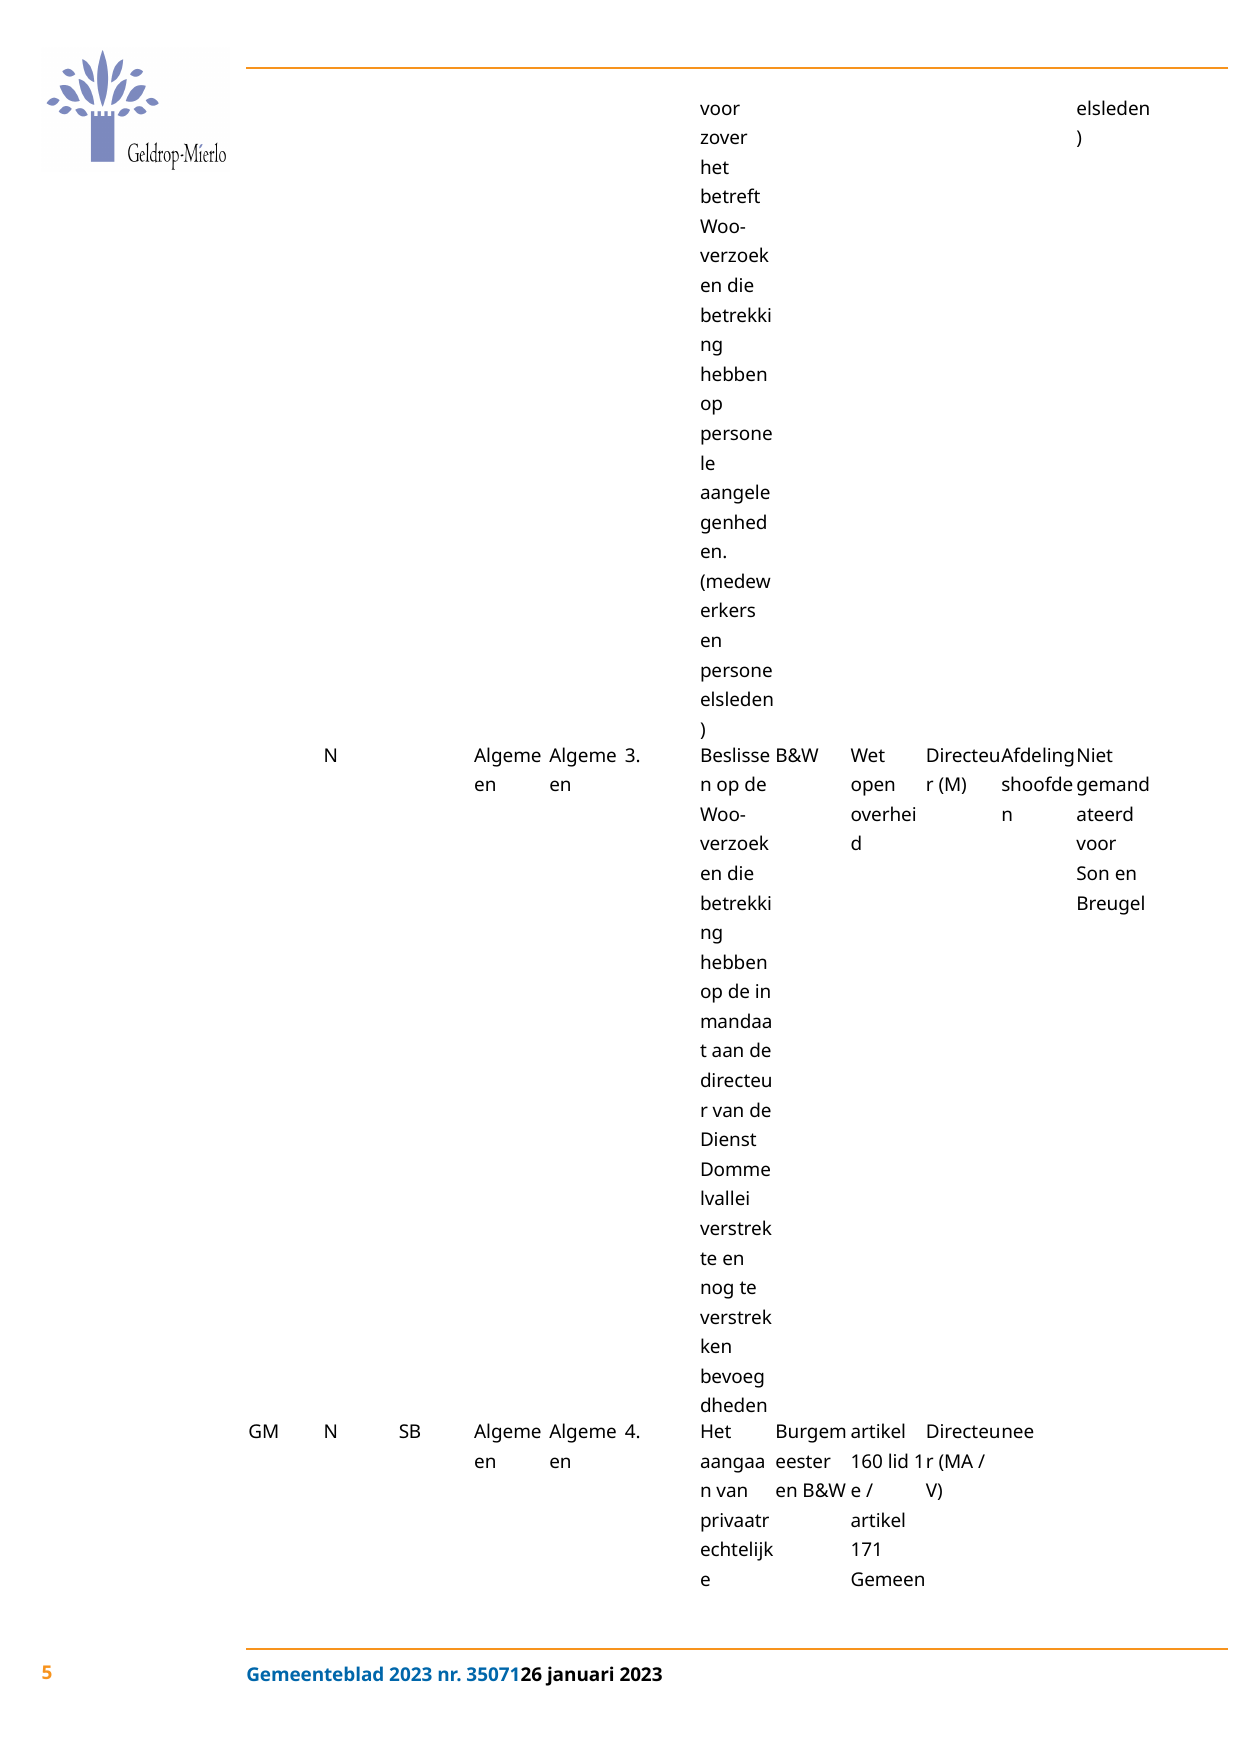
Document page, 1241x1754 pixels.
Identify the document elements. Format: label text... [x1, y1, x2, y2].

table_cell Afdelingshoofden [1001, 742, 1076, 1418]
table_cell N [323, 1418, 398, 1592]
table_cell nee [1001, 1418, 1076, 1592]
table_cell Algemeen [549, 1418, 624, 1592]
table_cell artikel 160 lid 1 e / artikel 171 Gemeen [850, 1418, 926, 1592]
table_cell 4. [625, 1418, 700, 1592]
table_cell elsleden) [1076, 95, 1152, 742]
table_cell Algemeen [474, 742, 549, 1418]
table_cell Directeur (M) [926, 742, 1001, 1418]
table_cell [323, 95, 398, 742]
table_cell [399, 95, 474, 742]
table_cell Algemeen [474, 1418, 549, 1592]
table_cell Burgemeester en B&W [775, 1418, 850, 1592]
table_cell Het aangaan van privaatrechtelijke [700, 1418, 775, 1592]
table_cell [549, 95, 624, 742]
table_cell [625, 95, 700, 742]
table_cell [1001, 95, 1076, 742]
table_cell voor zover het betreft Woo-verzoeken die betrekking hebben op personele aangelegenheden. (medewerkers en personeelsleden) [700, 95, 775, 742]
picture [41, 47, 231, 172]
table_cell [1076, 1418, 1152, 1592]
table_cell B&W [775, 742, 850, 1418]
table_cell [474, 95, 549, 742]
table_cell [248, 95, 323, 742]
table_cell Algemeen [549, 742, 624, 1418]
table_cell [850, 95, 926, 742]
table_cell N [323, 742, 398, 1418]
table_cell SB [399, 1418, 474, 1592]
table_cell [775, 95, 850, 742]
table_cell Beslissen op de Woo-verzoeken die betrekking hebben op de in mandaat aan de directeur van de Dienst Dommelvallei verstrekte en nog te verstrekken bevoegdheden [700, 742, 775, 1418]
table_cell GM [248, 1418, 323, 1592]
table_cell 3. [625, 742, 700, 1418]
table_cell [248, 742, 323, 1418]
table_cell Wet open overheid [850, 742, 926, 1418]
table_cell Niet gemandateerd voor Son en Breugel [1076, 742, 1152, 1418]
table_cell [399, 742, 474, 1418]
table_cell Directeur (MA / V) [926, 1418, 1001, 1592]
table_cell [926, 95, 1001, 742]
